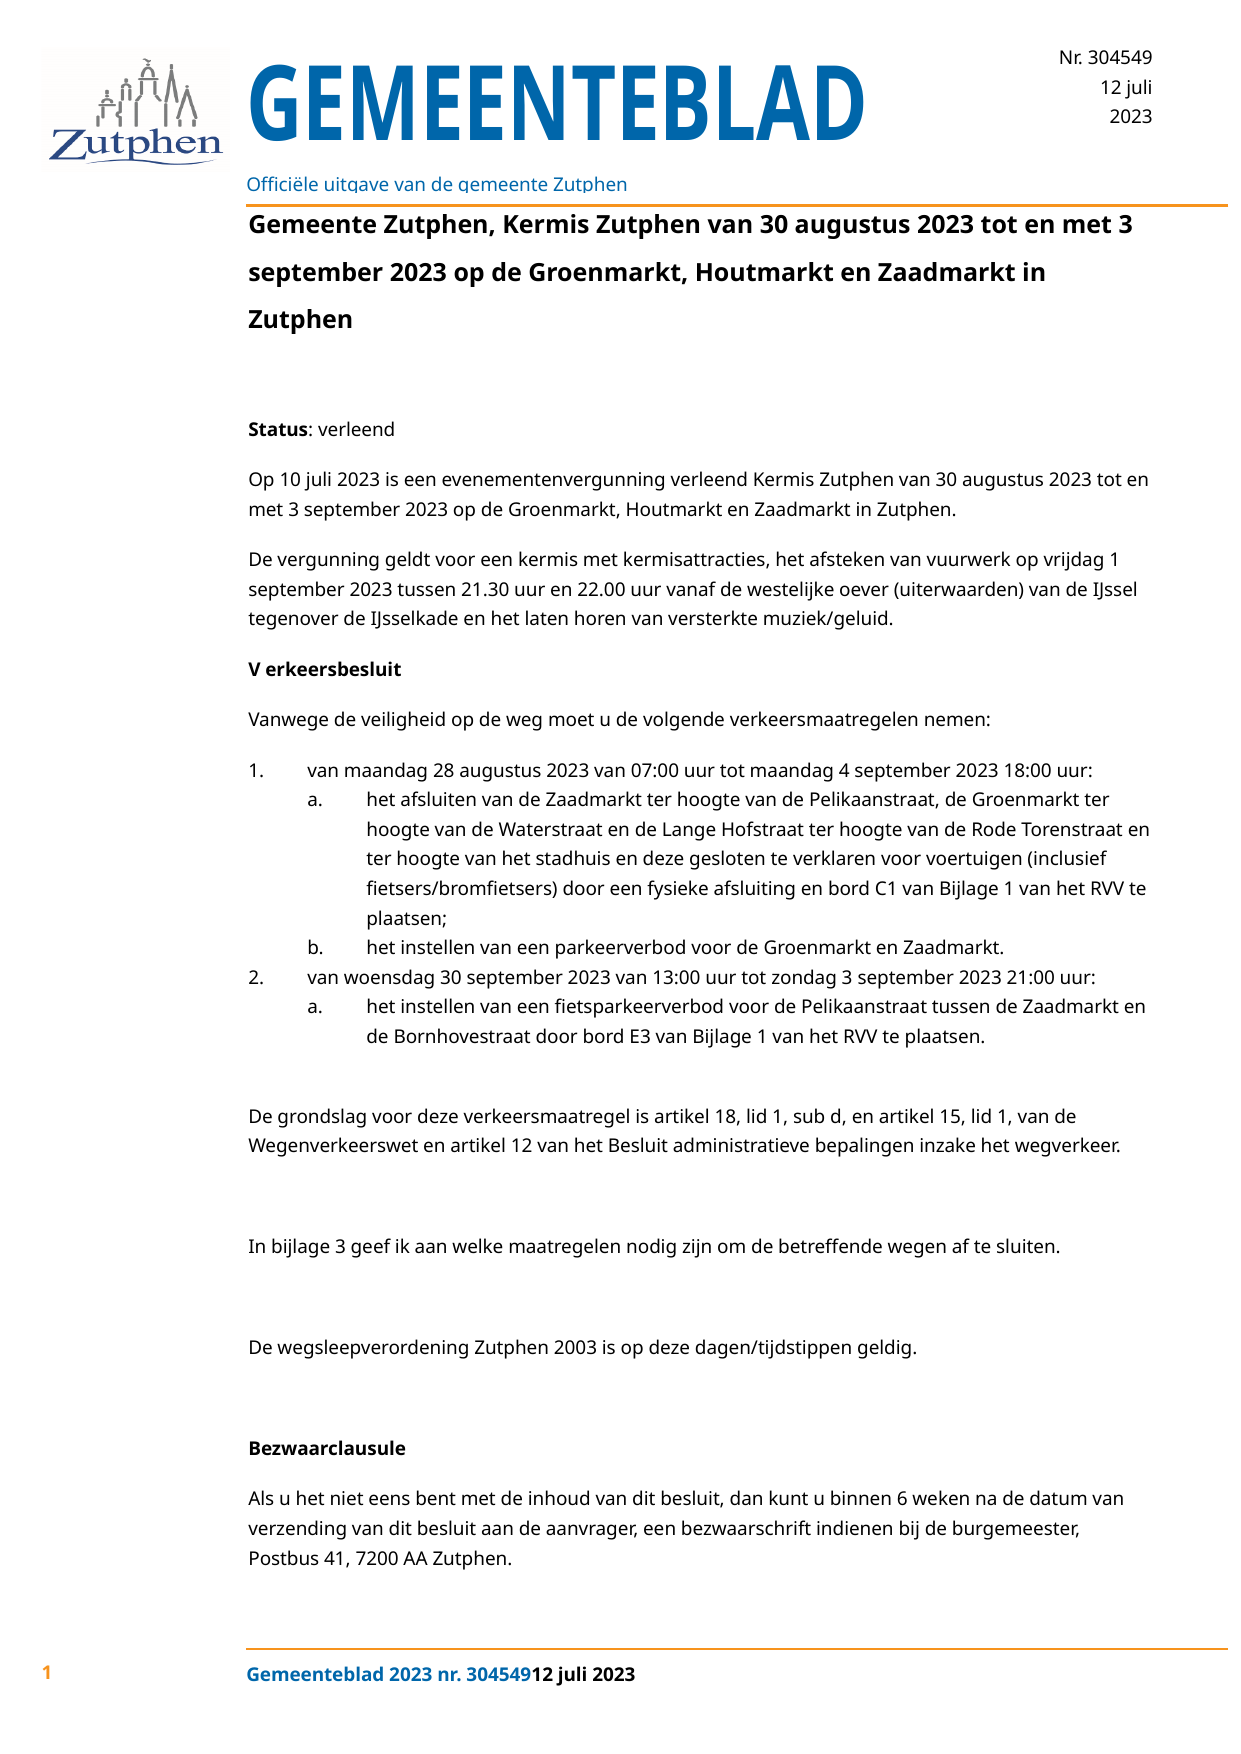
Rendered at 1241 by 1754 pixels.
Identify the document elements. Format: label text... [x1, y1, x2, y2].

text De grondslag voor deze verkeersmaatregel is artikel 18, lid 1, sub d, en artikel 15, lid 1, van de Wegenverkeerswet en artikel 12 van het Besluit administratieve bepalingen inzake het wegverkeer. [248, 1103, 1152, 1158]
list het instellen van een fietsparkeerverbod voor de Pelikaanstraat tussen de Zaadmarkt en de Bornhovestraat door bord E3 van Bijlage 1 van het RVV te plaatsen. [307, 993, 1152, 1049]
list het afsluiten van de Zaadmarkt ter hoogte van de Pelikaanstraat, de Groenmarkt ter hoogte van de Waterstraat en de Lange Hofstraat ter hoogte van de Rode Torenstraat en ter hoogte van het stadhuis en deze gesloten te verklaren voor voertuigen (inclusief fietsers/bromfietsers) door een fysieke afsluiting en bord C1 van Bijlage 1 van het RVV te plaatsen; [307, 786, 1152, 930]
text Status: verleend [248, 416, 1152, 442]
text Op 10 juli 2023 is een evenementenvergunning verleend Kermis Zutphen van 30 augustus 2023 tot en met 3 september 2023 op de Groenmarkt, Houtmarkt en Zaadmarkt in Zutphen. [248, 466, 1152, 522]
text V erkeersbesluit [248, 656, 1152, 682]
picture [41, 47, 231, 172]
list van maandag 28 augustus 2023 van 07:00 uur tot maandag 4 september 2023 18:00 uur: [248, 757, 1152, 782]
text Vanwege de veiligheid op de weg moet u de volgende verkeersmaatregelen nemen: [248, 706, 1152, 732]
text De vergunning geldt voor een kermis met kermisattracties, het afsteken van vuurwerk op vrijdag 1 september 2023 tussen 21.30 uur en 22.00 uur vanaf de westelijke oever (uiterwaarden) van de IJssel tegenover de IJsselkade en het laten horen van versterkte muziek/geluid. [248, 546, 1152, 631]
text In bijlage 3 geef ik aan welke maatregelen nodig zijn om de betreffende wegen af te sluiten. [248, 1233, 1152, 1259]
text Gemeente Zutphen, Kermis Zutphen van 30 augustus 2023 tot en met 3 september 2023 op de Groenmarkt, Houtmarkt en Zaadmarkt in Zutphen [248, 207, 1152, 336]
text Bezwaarclausule [248, 1435, 1152, 1461]
list van woensdag 30 september 2023 van 13:00 uur tot zondag 3 september 2023 21:00 uur: [248, 964, 1152, 989]
list het instellen van een parkeerverbod voor de Groenmarkt en Zaadmarkt. [307, 934, 1152, 960]
text De wegsleepverordening Zutphen 2003 is op deze dagen/tijdstippen geldig. [248, 1334, 1152, 1360]
text Als u het niet eens bent met de inhoud van dit besluit, dan kunt u binnen 6 weken na de datum van verzending van dit besluit aan de aanvrager, een bezwaarschrift indienen bij de burgemeester, Postbus 41, 7200 AA Zutphen. [248, 1486, 1152, 1570]
